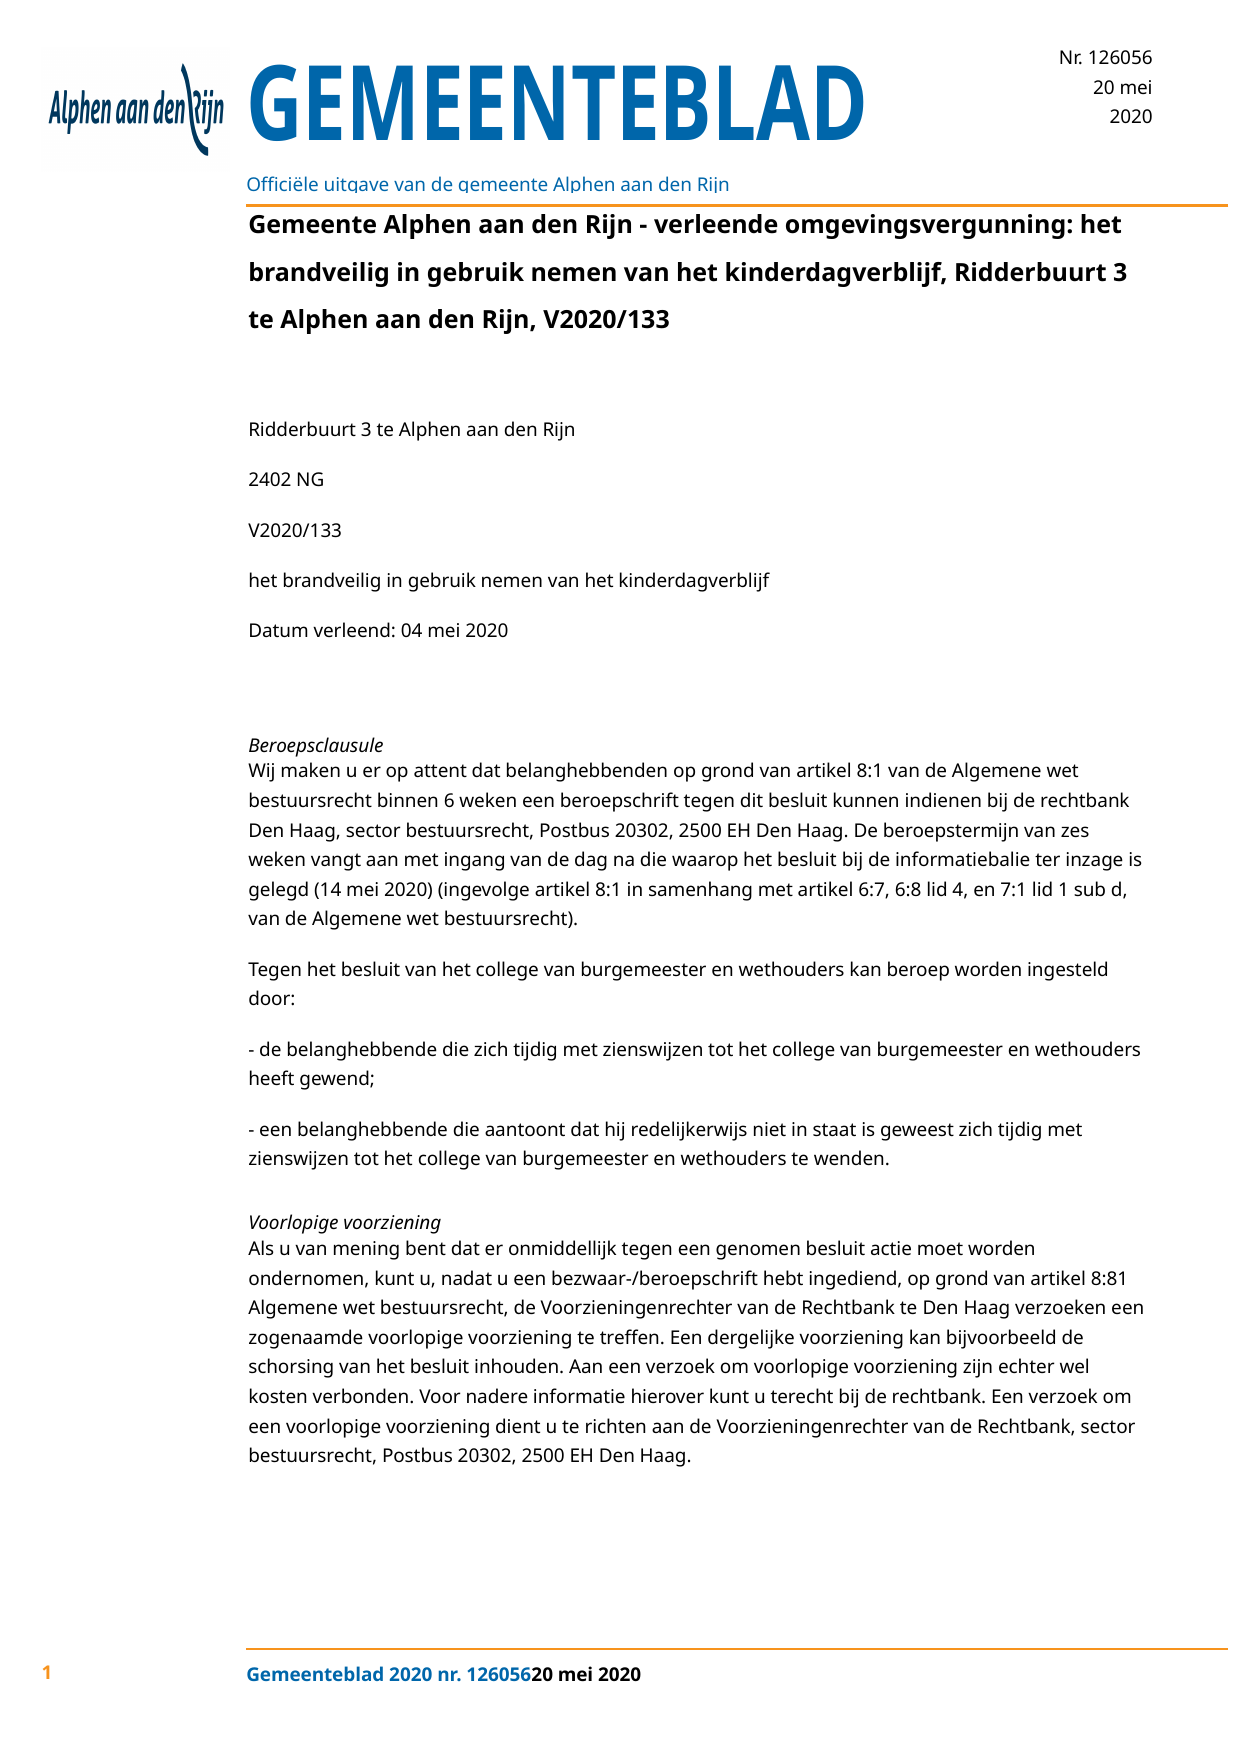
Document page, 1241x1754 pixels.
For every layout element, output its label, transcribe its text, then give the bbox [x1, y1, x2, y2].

text Beroepsclausule [248, 732, 1152, 758]
text Datum verleend: 04 mei 2020 [248, 618, 1152, 643]
text - de belanghebbende die zich tijdig met zienswijzen tot het college van burgemeester en wethouders heeft gewend; [248, 1036, 1152, 1091]
text Tegen het besluit van het college van burgemeester en wethouders kan beroep worden ingesteld door: [248, 956, 1152, 1011]
text V2020/133 [248, 517, 1152, 542]
text Als u van mening bent dat er onmiddellijk tegen een genomen besluit actie moet worden ondernomen, kunt u, nadat u een bezwaar-/beroepschrift hebt ingediend, op grond van artikel 8:81 Algemene wet bestuursrecht, de Voorzieningenrechter van de Rechtbank te Den Haag verzoeken een zogenaamde voorlopige voorziening te treffen. Een dergelijke voorziening kan bijvoorbeeld de schorsing van het besluit inhouden. Aan een verzoek om voorlopige voorziening zijn echter wel kosten verbonden. Voor nadere informatie hierover kunt u terecht bij de rechtbank. Een verzoek om een voorlopige voorziening dient u te richten aan de Voorzieningenrechter van de Rechtbank, sector bestuursrecht, Postbus 20302, 2500 EH Den Haag. [248, 1235, 1152, 1468]
text Ridderbuurt 3 te Alphen aan den Rijn [248, 416, 1152, 442]
text Wij maken u er op attent dat belanghebbenden op grond van artikel 8:1 van de Algemene wet bestuursrecht binnen 6 weken een beroepschrift tegen dit besluit kunnen indienen bij de rechtbank Den Haag, sector bestuursrecht, Postbus 20302, 2500 EH Den Haag. De beroepstermijn van zes weken vangt aan met ingang van de dag na die waarop het besluit bij de informatiebalie ter inzage is gelegd (14 mei 2020) (ingevolge artikel 8:1 in samenhang met artikel 6:7, 6:8 lid 4, en 7:1 lid 1 sub d, van de Algemene wet bestuursrecht). [248, 758, 1152, 931]
text 2402 NG [248, 466, 1152, 492]
text Gemeente Alphen aan den Rijn - verleende omgevingsvergunning: het brandveilig in gebruik nemen van het kinderdagverblijf, Ridderbuurt 3 te Alphen aan den Rijn, V2020/133 [248, 207, 1152, 336]
picture [41, 47, 231, 172]
text het brandveilig in gebruik nemen van het kinderdagverblijf [248, 567, 1152, 593]
text Voorlopige voorziening [248, 1209, 1152, 1235]
text - een belanghebbende die aantoont dat hij redelijkerwijs niet in staat is geweest zich tijdig met zienswijzen tot het college van burgemeester en wethouders te wenden. [248, 1116, 1152, 1171]
